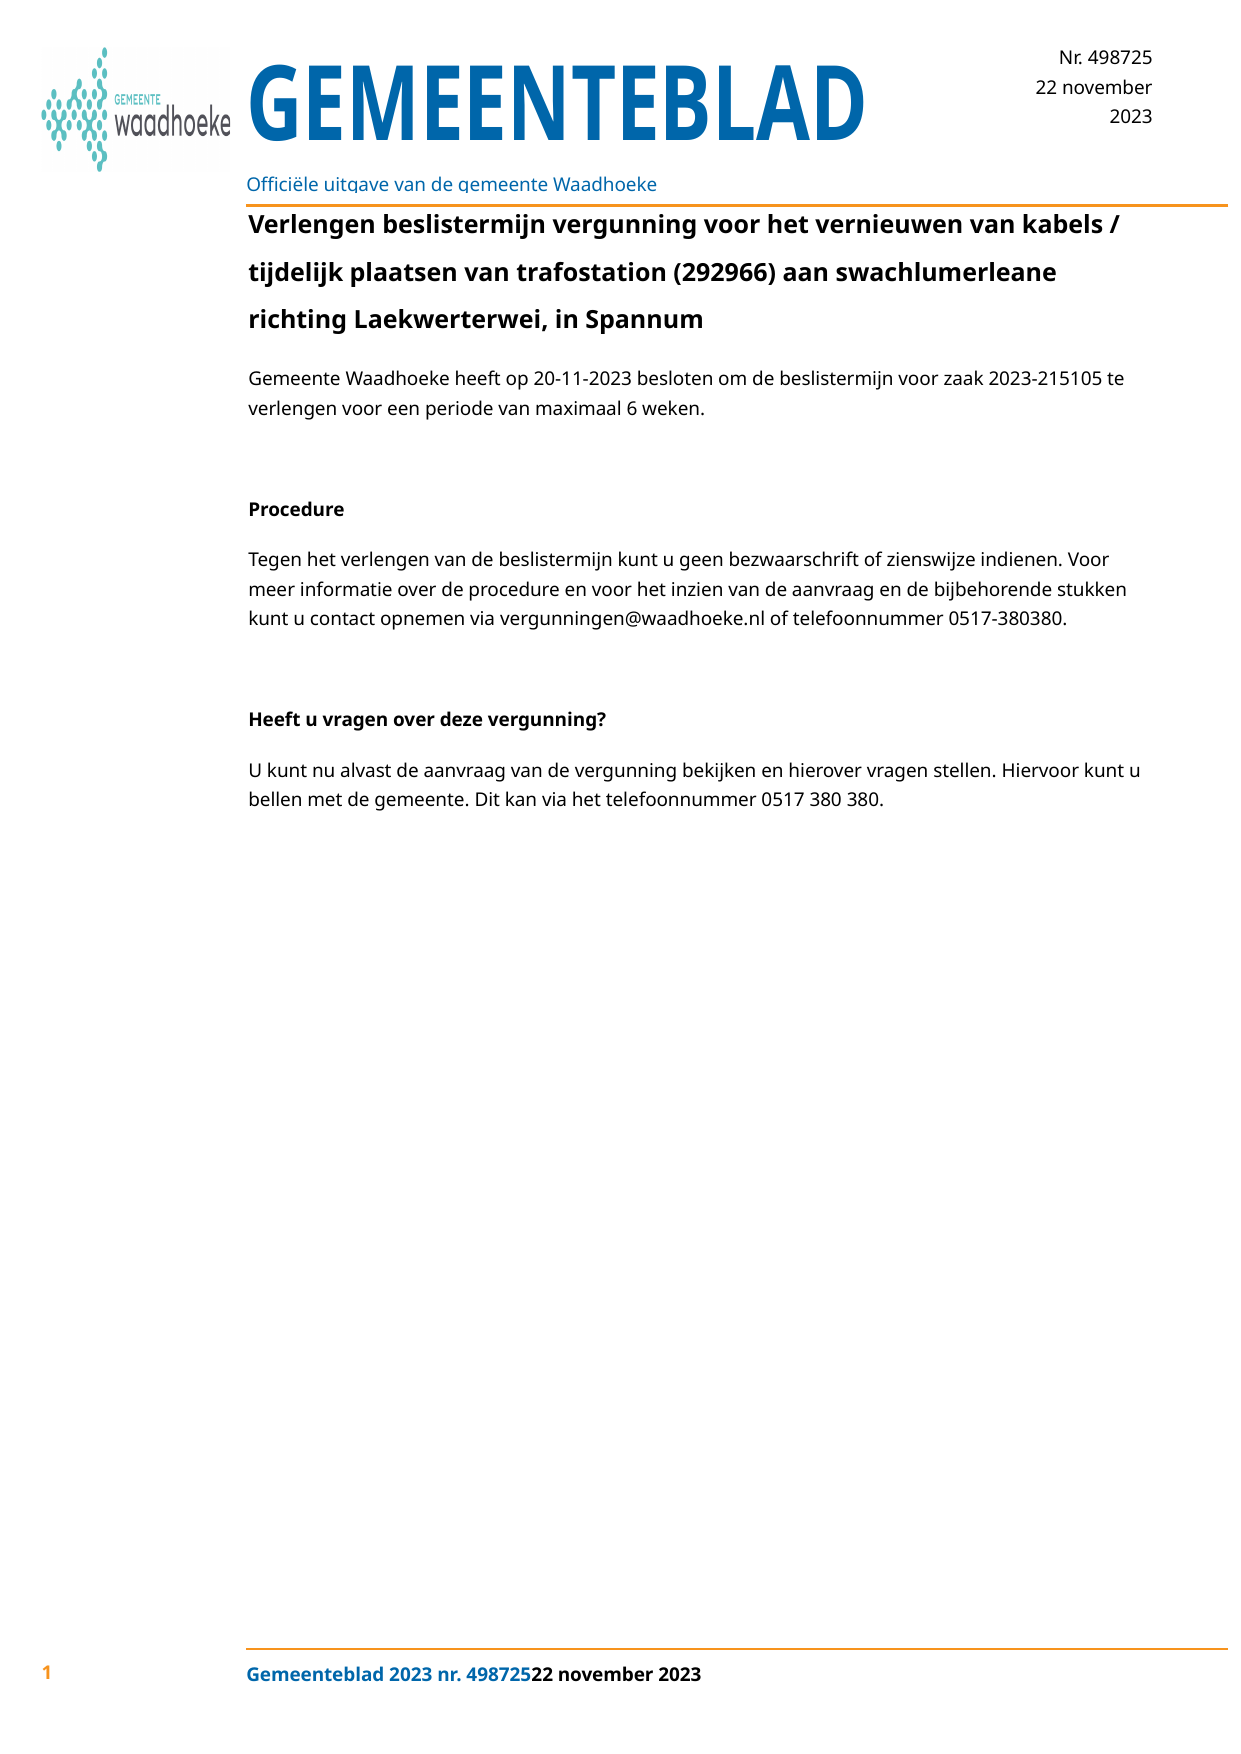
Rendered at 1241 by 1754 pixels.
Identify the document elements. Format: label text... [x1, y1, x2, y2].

picture [41, 47, 231, 172]
text Procedure [248, 496, 1152, 522]
text U kunt nu alvast de aanvraag van de vergunning bekijken en hierover vragen stellen. Hiervoor kunt u bellen met de gemeente. Dit kan via het telefoonnummer 0517 380 380. [248, 757, 1152, 812]
text Heeft u vragen over deze vergunning? [248, 706, 1152, 732]
text Tegen het verlengen van de beslistermijn kunt u geen bezwaarschrift of zienswijze indienen. Voor meer informatie over de procedure en voor het inzien van de aanvraag en de bijbehorende stukken kunt u contact opnemen via vergunningen@waadhoeke.nl of telefoonnummer 0517-380380. [248, 546, 1152, 631]
text Gemeente Waadhoeke heeft op 20-11-2023 besloten om de beslistermijn voor zaak 2023-215105 te verlengen voor een periode van maximaal 6 weken. [248, 366, 1152, 421]
text Verlengen beslistermijn vergunning voor het vernieuwen van kabels / tijdelijk plaatsen van trafostation (292966) aan swachlumerleane richting Laekwerterwei, in Spannum [248, 207, 1152, 336]
